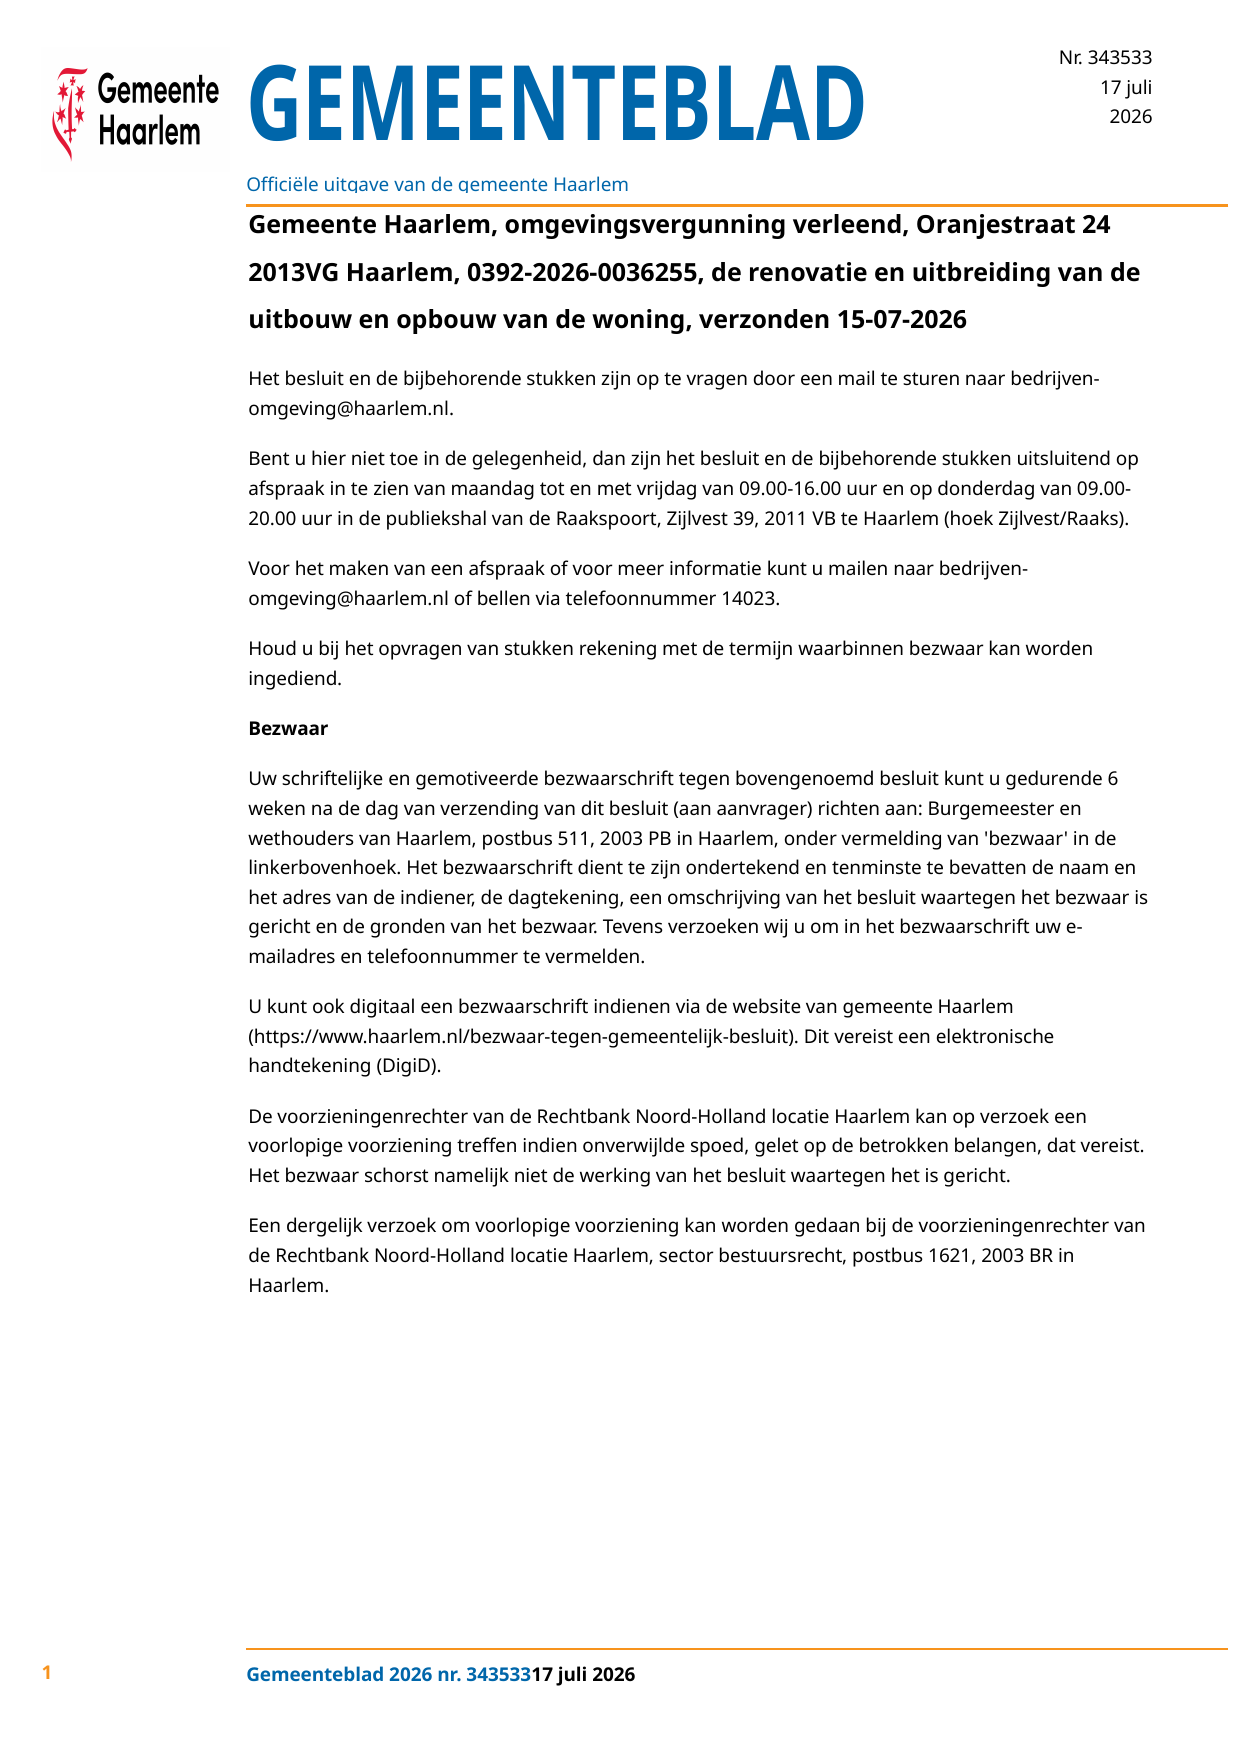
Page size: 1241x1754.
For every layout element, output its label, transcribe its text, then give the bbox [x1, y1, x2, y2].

text Bezwaar [248, 715, 1152, 741]
text Het besluit en de bijbehorende stukken zijn op te vragen door een mail te sturen naar bedrijven-omgeving@haarlem.nl. [248, 366, 1152, 421]
text U kunt ook digitaal een bezwaarschrift indienen via de website van gemeente Haarlem (https://www.haarlem.nl/bezwaar-tegen-gemeentelijk-besluit). Dit vereist een elektronische handtekening (DigiD). [248, 993, 1152, 1078]
text Bent u hier niet toe in de gelegenheid, dan zijn het besluit en de bijbehorende stukken uitsluitend op afspraak in te zien van maandag tot en met vrijdag van 09.00-16.00 uur en op donderdag van 09.00-20.00 uur in de publiekshal van de Raakspoort, Zijlvest 39, 2011 VB te Haarlem (hoek Zijlvest/Raaks). [248, 446, 1152, 530]
text Een dergelijk verzoek om voorlopige voorziening kan worden gedaan bij de voorzieningenrechter van de Rechtbank Noord-Holland locatie Haarlem, sector bestuursrecht, postbus 1621, 2003 BR in Haarlem. [248, 1213, 1152, 1297]
picture [41, 47, 231, 172]
text De voorzieningenrechter van de Rechtbank Noord-Holland locatie Haarlem kan op verzoek een voorlopige voorziening treffen indien onverwijlde spoed, gelet op de betrokken belangen, dat vereist. Het bezwaar schorst namelijk niet de werking van het besluit waartegen het is gericht. [248, 1103, 1152, 1188]
text Voor het maken van een afspraak of voor meer informatie kunt u mailen naar bedrijven-omgeving@haarlem.nl of bellen via telefoonnummer 14023. [248, 555, 1152, 610]
text Uw schriftelijke en gemotiveerde bezwaarschrift tegen bovengenoemd besluit kunt u gedurende 6 weken na de dag van verzending van dit besluit (aan aanvrager) richten aan: Burgemeester en wethouders van Haarlem, postbus 511, 2003 PB in Haarlem, onder vermelding van 'bezwaar' in de linkerbovenhoek. Het bezwaarschrift dient te zijn ondertekend en tenminste te bevatten de naam en het adres van de indiener, de dagtekening, een omschrijving van het besluit waartegen het bezwaar is gericht en de gronden van het bezwaar. Tevens verzoeken wij u om in het bezwaarschrift uw e-mailadres en telefoonnummer te vermelden. [248, 766, 1152, 969]
text Houd u bij het opvragen van stukken rekening met de termijn waarbinnen bezwaar kan worden ingediend. [248, 635, 1152, 690]
text Gemeente Haarlem, omgevingsvergunning verleend, Oranjestraat 24 2013VG Haarlem, 0392-2026-0036255, de renovatie en uitbreiding van de uitbouw en opbouw van de woning, verzonden 15-07-2026 [248, 207, 1152, 336]
